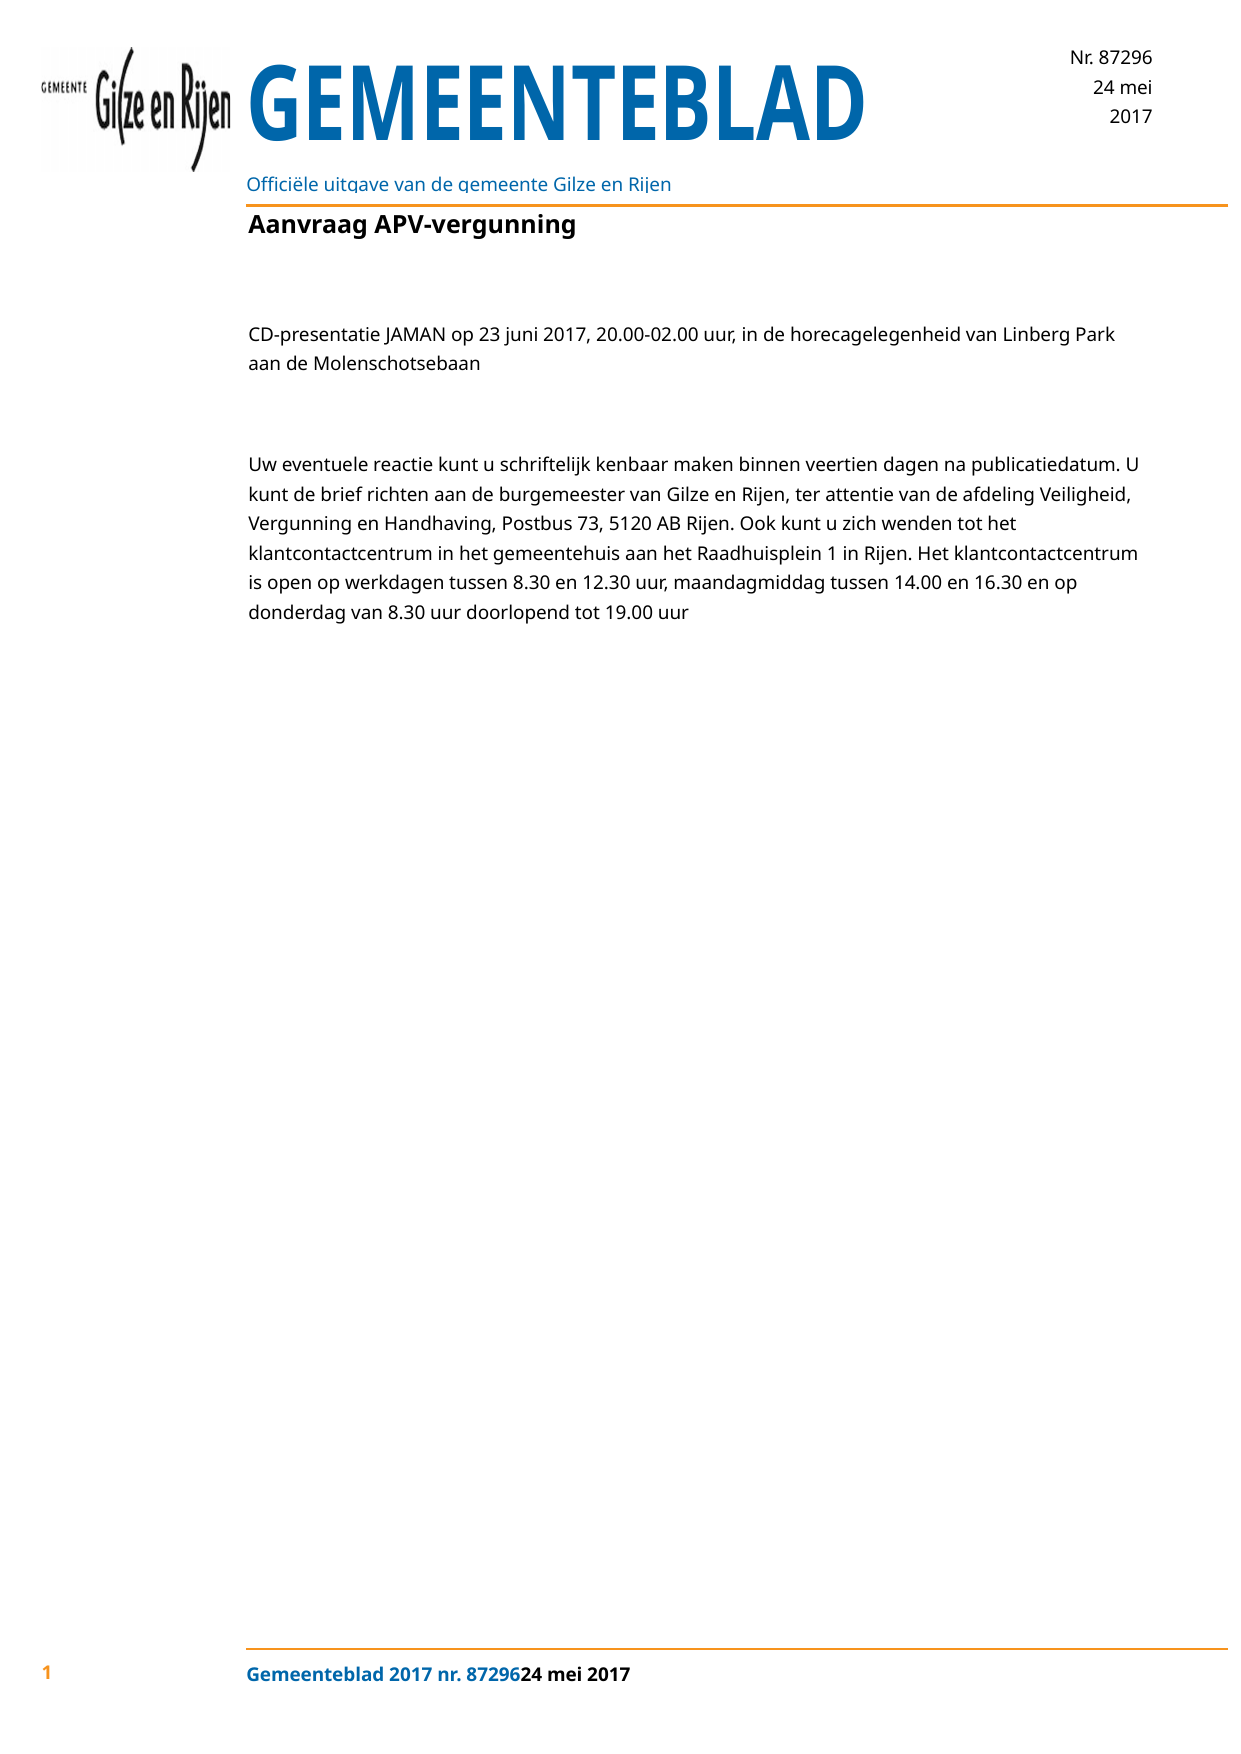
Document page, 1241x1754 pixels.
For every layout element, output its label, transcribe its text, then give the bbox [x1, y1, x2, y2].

picture [41, 47, 231, 172]
text Uw eventuele reactie kunt u schriftelijk kenbaar maken binnen veertien dagen na publicatiedatum. U kunt de brief richten aan de burgemeester van Gilze en Rijen, ter attentie van de afdeling Veiligheid, Vergunning en Handhaving, Postbus 73, 5120 AB Rijen. Ook kunt u zich wenden tot het klantcontactcentrum in het gemeentehuis aan het Raadhuisplein 1 in Rijen. Het klantcontactcentrum is open op werkdagen tussen 8.30 en 12.30 uur, maandagmiddag tussen 14.00 en 16.30 en op donderdag van 8.30 uur doorlopend tot 19.00 uur [248, 451, 1152, 625]
text Aanvraag APV-vergunning [248, 207, 1152, 241]
text CD-presentatie JAMAN op 23 juni 2017, 20.00-02.00 uur, in de horecagelegenheid van Linberg Park aan de Molenschotsebaan [248, 321, 1152, 376]
